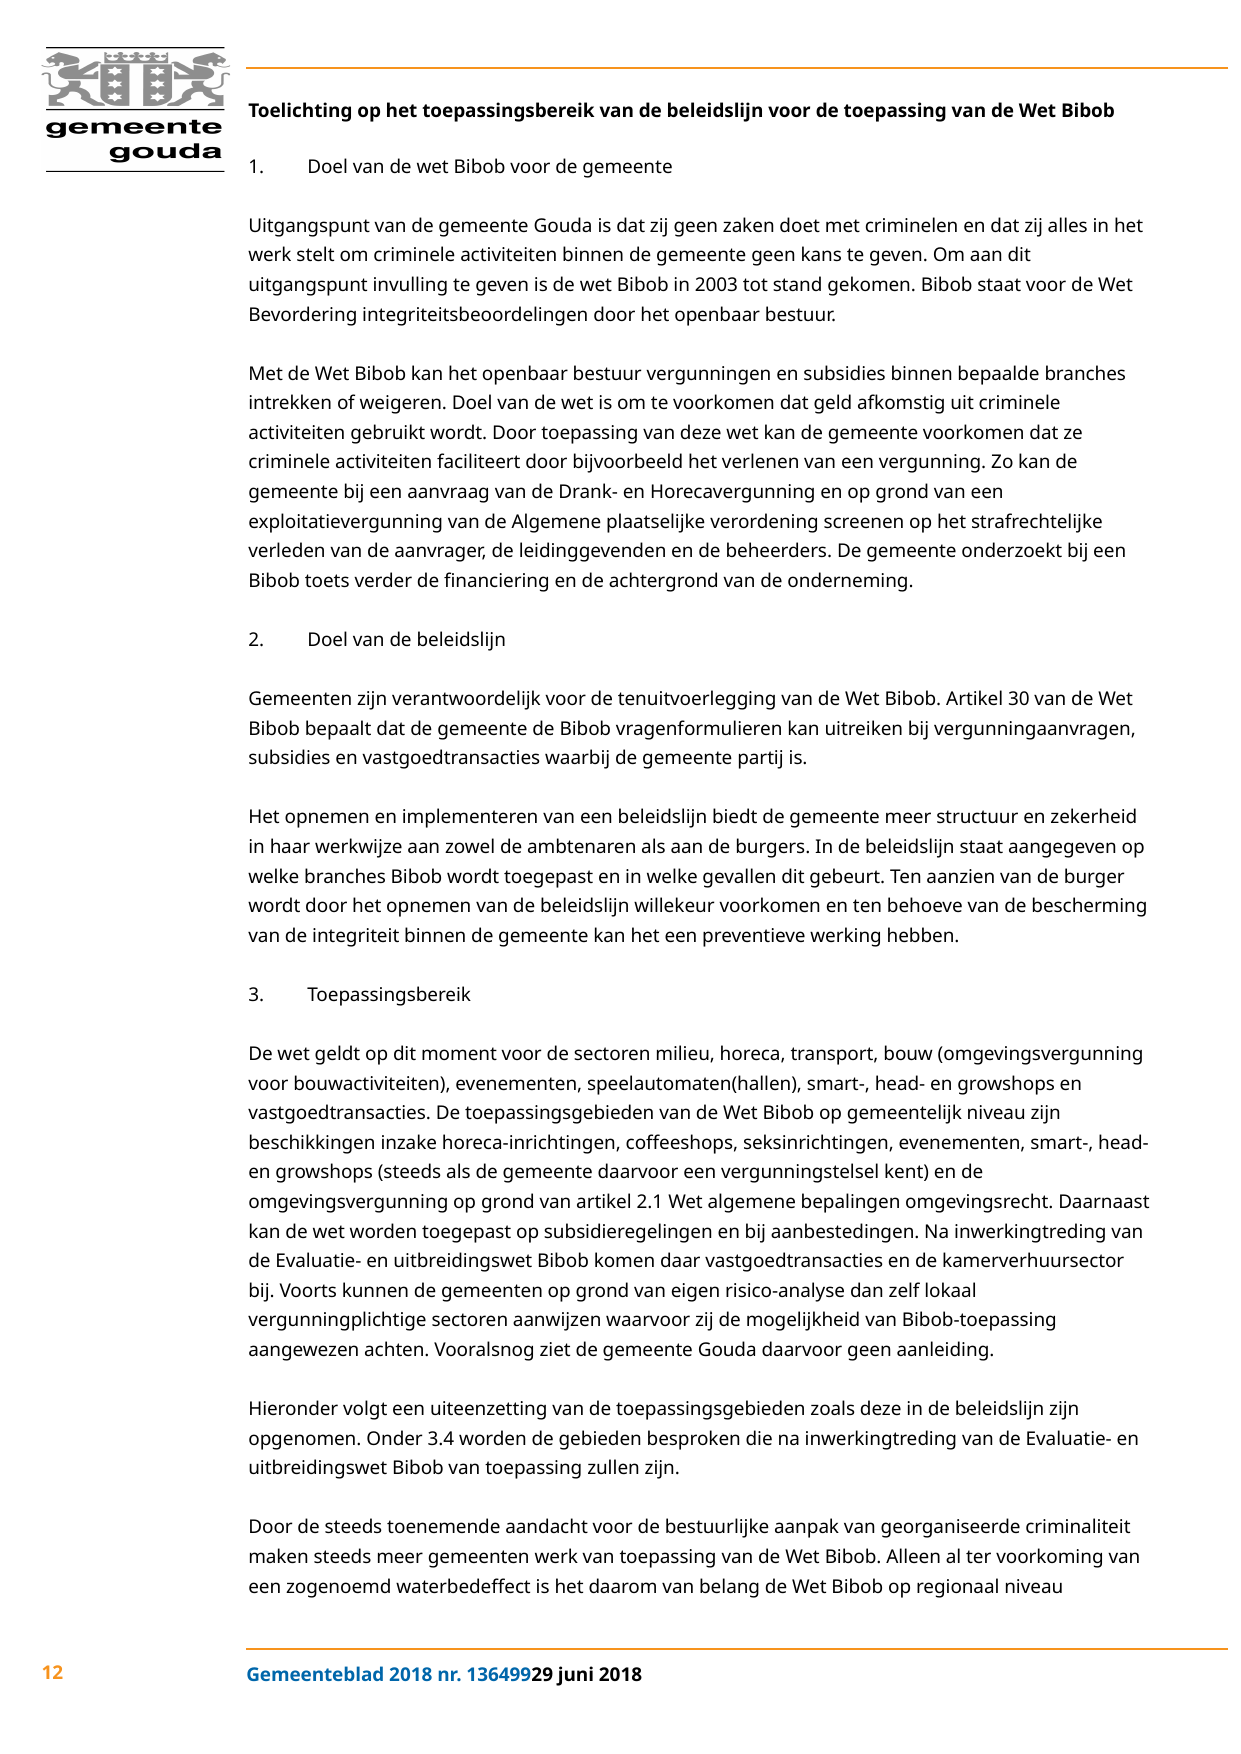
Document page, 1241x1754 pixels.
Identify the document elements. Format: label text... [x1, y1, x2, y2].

text Uitgangspunt van de gemeente Gouda is dat zij geen zaken doet met criminelen en dat zij alles in het werk stelt om criminele activiteiten binnen de gemeente geen kans te geven. Om aan dit uitgangspunt invulling te geven is de wet Bibob in 2003 tot stand gekomen. Bibob staat voor de Wet Bevordering integriteitsbeoordelingen door het openbaar bestuur. [248, 212, 1152, 327]
text Met de Wet Bibob kan het openbaar bestuur vergunningen en subsidies binnen bepaalde branches intrekken of weigeren. Doel van de wet is om te voorkomen dat geld afkomstig uit criminele activiteiten gebruikt wordt. Door toepassing van deze wet kan de gemeente voorkomen dat ze criminele activiteiten faciliteert door bijvoorbeeld het verlenen van een vergunning. Zo kan de gemeente bij een aanvraag van de Drank- en Horecavergunning en op grond van een exploitatievergunning van de Algemene plaatselijke verordening screenen op het strafrechtelijke verleden van de aanvrager, de leidinggevenden en de beheerders. De gemeente onderzoekt bij een Bibob toets verder de financiering en de achtergrond van de onderneming. [248, 360, 1152, 593]
text Hieronder volgt een uiteenzetting van de toepassingsgebieden zoals deze in de beleidslijn zijn opgenomen. Onder 3.4 worden de gebieden besproken die na inwerkingtreding van de Evaluatie- en uitbreidingswet Bibob van toepassing zullen zijn. [248, 1395, 1152, 1480]
picture [41, 47, 231, 172]
list Toepassingsbereik [248, 981, 1152, 1007]
list Doel van de wet Bibob voor de gemeente [248, 153, 1152, 179]
list Doel van de beleidslijn [248, 626, 1152, 652]
text Door de steeds toenemende aandacht voor de bestuurlijke aanpak van georganiseerde criminaliteit maken steeds meer gemeenten werk van toepassing van de Wet Bibob. Alleen al ter voorkoming van een zogenoemd waterbedeffect is het daarom van belang de Wet Bibob op regionaal niveau [248, 1514, 1152, 1599]
text De wet geldt op dit moment voor de sectoren milieu, horeca, transport, bouw (omgevingsvergunning voor bouwactiviteiten), evenementen, speelautomaten(hallen), smart-, head- en growshops en vastgoedtransacties. De toepassingsgebieden van de Wet Bibob op gemeentelijk niveau zijn beschikkingen inzake horeca-inrichtingen, coffeeshops, seksinrichtingen, evenementen, smart-, head- en growshops (steeds als de gemeente daarvoor een vergunningstelsel kent) en de omgevingsvergunning op grond van artikel 2.1 Wet algemene bepalingen omgevingsrecht. Daarnaast kan de wet worden toegepast op subsidieregelingen en bij aanbestedingen. Na inwerkingtreding van de Evaluatie- en uitbreidingswet Bibob komen daar vastgoedtransacties en de kamerverhuursector bij. Voorts kunnen de gemeenten op grond van eigen risico-analyse dan zelf lokaal vergunningplichtige sectoren aanwijzen waarvoor zij de mogelijkheid van Bibob-toepassing aangewezen achten. Vooralsnog ziet de gemeente Gouda daarvoor geen aanleiding. [248, 1040, 1152, 1362]
text Gemeenten zijn verantwoordelijk voor de tenuitvoerlegging van de Wet Bibob. Artikel 30 van de Wet Bibob bepaalt dat de gemeente de Bibob vragenformulieren kan uitreiken bij vergunningaanvragen, subsidies en vastgoedtransacties waarbij de gemeente partij is. [248, 685, 1152, 770]
text Het opnemen en implementeren van een beleidslijn biedt de gemeente meer structuur en zekerheid in haar werkwijze aan zowel de ambtenaren als aan de burgers. In de beleidslijn staat aangegeven op welke branches Bibob wordt toegepast en in welke gevallen dit gebeurt. Ten aanzien van de burger wordt door het opnemen van de beleidslijn willekeur voorkomen en ten behoeve van de bescherming van de integriteit binnen de gemeente kan het een preventieve werking hebben. [248, 804, 1152, 948]
text Toelichting op het toepassingsbereik van de beleidslijn voor de toepassing van de Wet Bibob [248, 95, 1152, 123]
